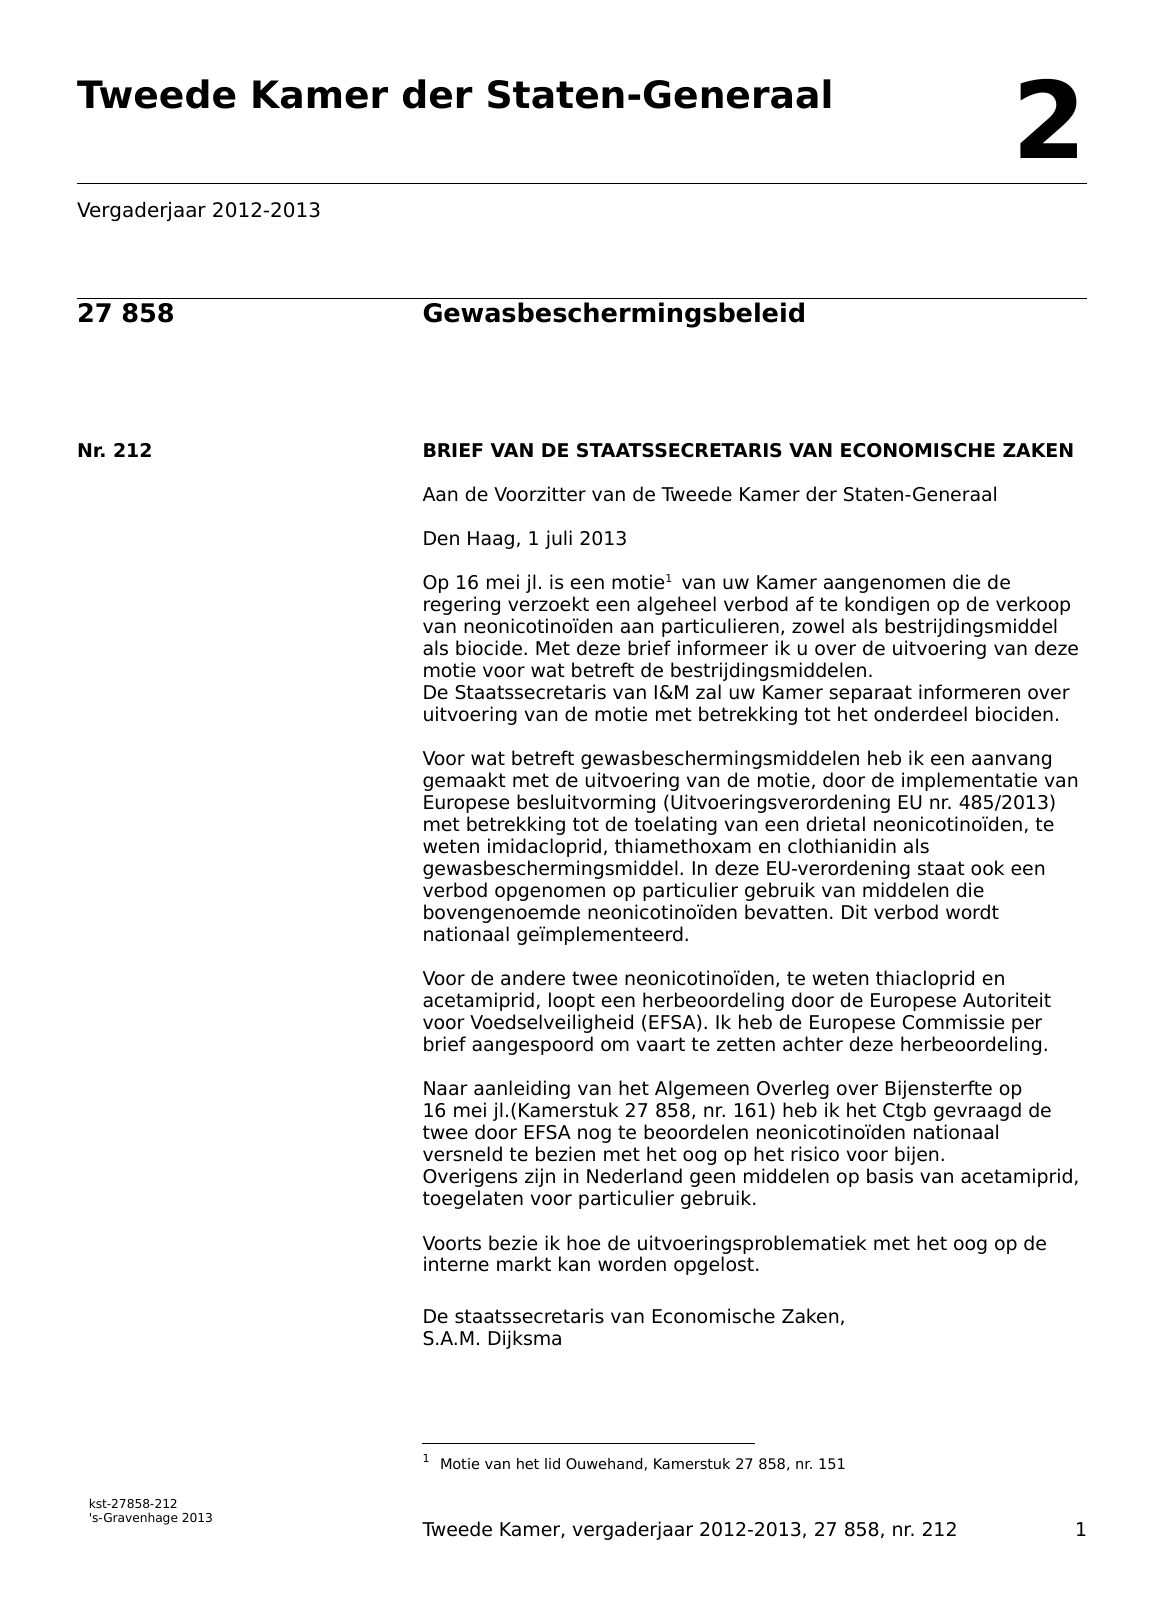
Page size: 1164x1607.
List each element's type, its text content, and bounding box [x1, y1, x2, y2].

table_header 2 [886, 59, 1087, 183]
text De staatssecretaris van Economische Zaken, S.A.M. Dijksma [422, 1306, 1087, 1350]
text Voor wat betreft gewasbeschermingsmiddelen heb ik een aanvang gemaakt met de uitvoering van de motie, door de implementatie van Europese besluitvorming (Uitvoeringsverordening EU nr. 485/2013) met betrekking tot de toelating van een drietal neonicotinoïden, te weten imidacloprid, thiamethoxam en clothianidin als gewasbeschermingsmiddel. In deze EU-verordening staat ook een verbod opgenomen op particulier gebruik van middelen die bovengenoemde neonicotinoïden bevatten. Dit verbod wordt nationaal geïmplementeerd. [422, 748, 1087, 946]
text Naar aanleiding van het Algemeen Overleg over Bijensterfte op 16 mei jl.(Kamerstuk 27 858, nr. 161) heb ik het Ctgb gevraagd de twee door EFSA nog te beoordelen neonicotinoïden nationaal versneld te bezien met het oog op het risico voor bijen. [422, 1078, 1087, 1166]
subtitle Nr. 212 BRIEF VAN DE STAATSSECRETARIS VAN ECONOMISCHE ZAKEN [77, 440, 1087, 462]
text Overigens zijn in Nederland geen middelen op basis van acetamiprid, toegelaten voor particulier gebruik. [422, 1166, 1087, 1210]
table_cell Vergaderjaar 2012-2013 [77, 184, 1087, 298]
text Voorts bezie ik hoe de uitvoeringsproblematiek met het oog op de interne markt kan worden opgelost. [422, 1232, 1087, 1276]
subtitle 27 858 Gewasbeschermingsbeleid [77, 299, 1087, 329]
text Aan de Voorzitter van de Tweede Kamer der Staten-Generaal [422, 484, 1087, 506]
text Voor de andere twee neonicotinoïden, te weten thiacloprid en acetamiprid, loopt een herbeoordeling door de Europese Autoriteit voor Voedselveiligheid (EFSA). Ik heb de Europese Commissie per brief aangespoord om vaart te zetten achter deze herbeoordeling. [422, 968, 1087, 1056]
text Op 16 mei jl. is een motie van uw Kamer aangenomen die de regering verzoekt een algeheel verbod af te kondigen op de verkoop van neonicotinoïden aan particulieren, zowel als bestrijdingsmiddel als biocide. Met deze brief informeer ik u over de uitvoering van deze motie voor wat betreft de bestrijdingsmiddelen. [422, 572, 1087, 682]
text kst-27858-212 [88, 1497, 323, 1511]
text De Staatssecretaris van I&M zal uw Kamer separaat informeren over uitvoering van de motie met betrekking tot het onderdeel biociden. [422, 682, 1087, 726]
text Motie van het lid Ouwehand, Kamerstuk 27 858, nr. 151 [422, 1452, 1087, 1474]
text 's-Gravenhage 2013 [88, 1511, 323, 1525]
text Den Haag, 1 juli 2013 [422, 528, 1087, 550]
table_header Tweede Kamer der Staten-Generaal [77, 59, 886, 183]
